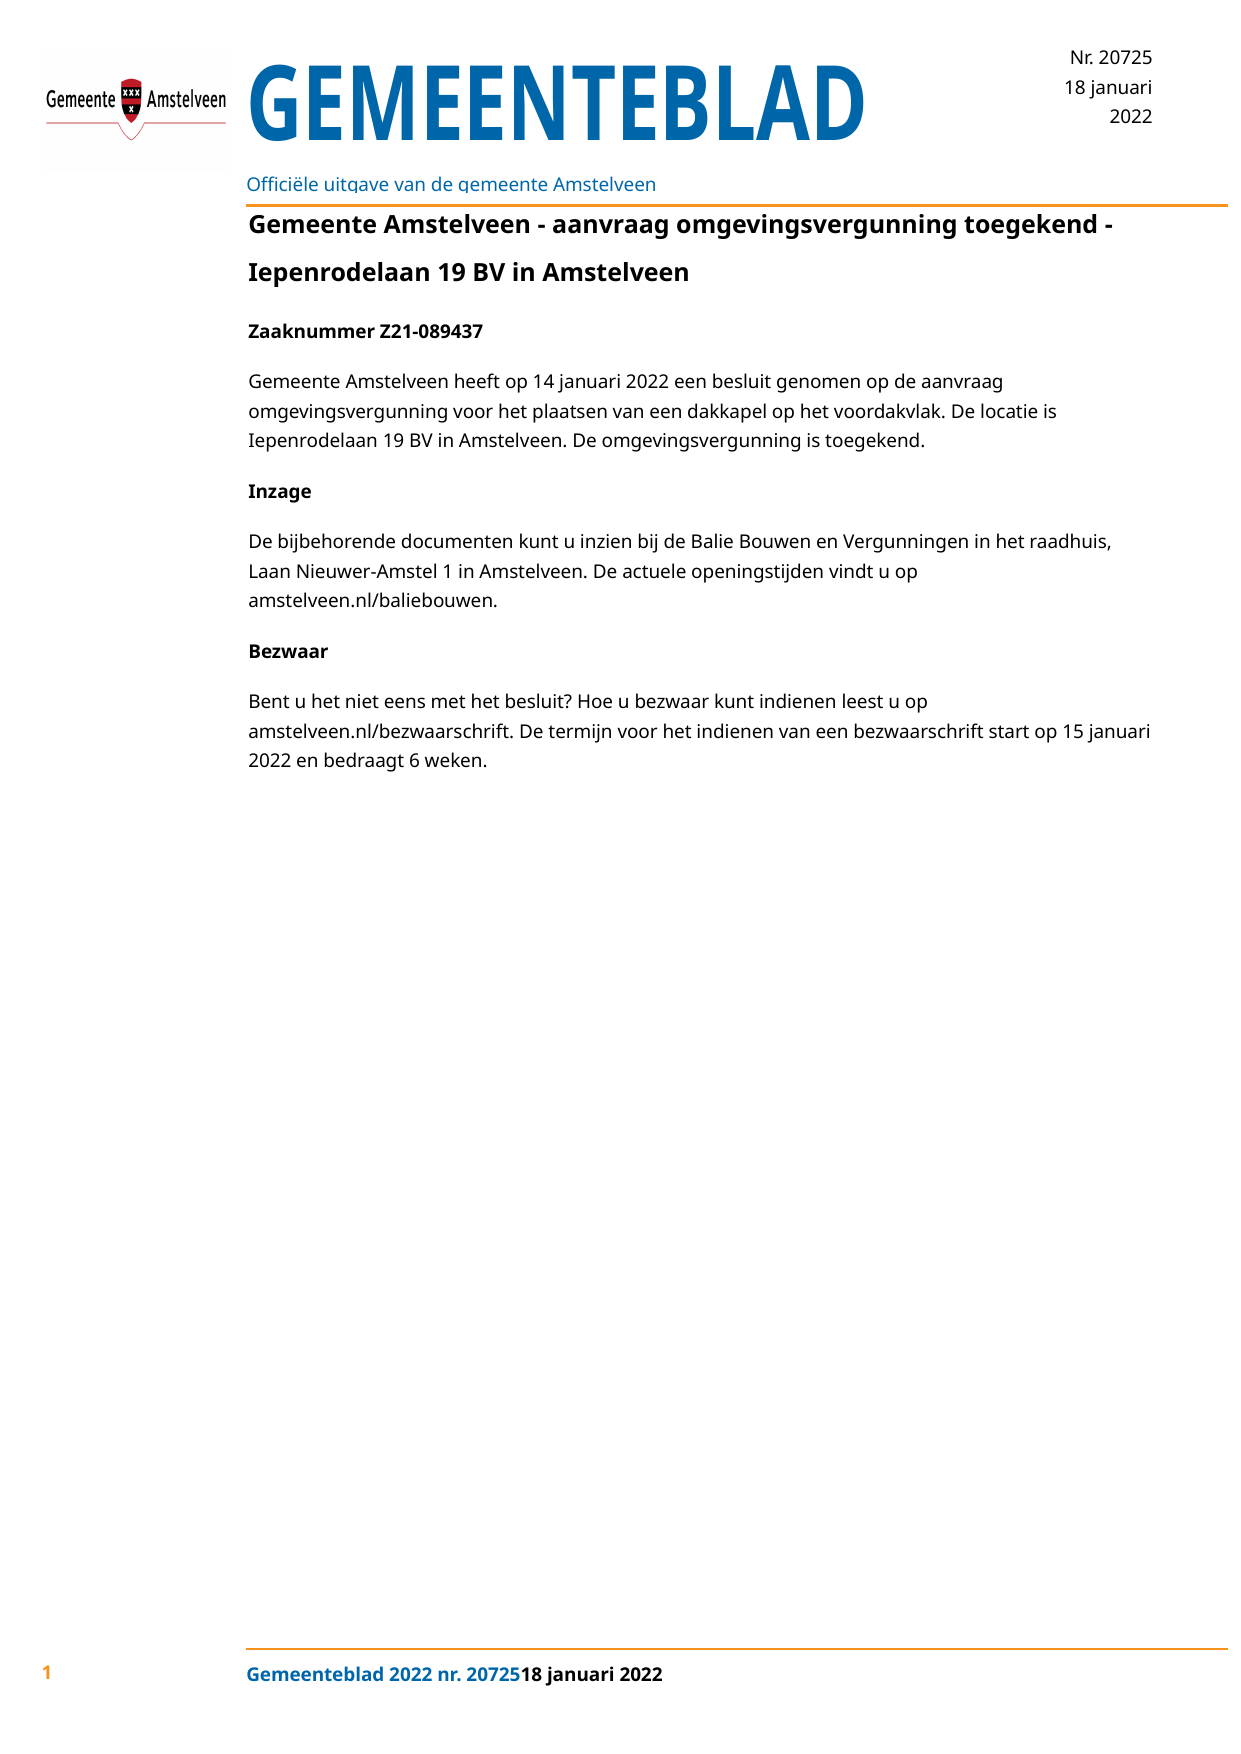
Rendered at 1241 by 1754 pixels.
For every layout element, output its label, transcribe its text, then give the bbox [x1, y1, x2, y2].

text Inzage [248, 478, 1152, 504]
text De bijbehorende documenten kunt u inzien bij de Balie Bouwen en Vergunningen in het raadhuis, Laan Nieuwer-Amstel 1 in Amstelveen. De actuele openingstijden vindt u op amstelveen.nl/baliebouwen. [248, 528, 1152, 613]
text Bezwaar [248, 638, 1152, 664]
picture [41, 47, 231, 172]
text Gemeente Amstelveen - aanvraag omgevingsvergunning toegekend - Iepenrodelaan 19 BV in Amstelveen [248, 207, 1152, 288]
text Gemeente Amstelveen heeft op 14 januari 2022 een besluit genomen op de aanvraag omgevingsvergunning voor het plaatsen van een dakkapel op het voordakvlak. De locatie is Iepenrodelaan 19 BV in Amstelveen. De omgevingsvergunning is toegekend. [248, 368, 1152, 453]
text Zaaknummer Z21-089437 [248, 318, 1152, 344]
text Bent u het niet eens met het besluit? Hoe u bezwaar kunt indienen leest u op amstelveen.nl/bezwaarschrift. De termijn voor het indienen van een bezwaarschrift start op 15 januari 2022 en bedraagt 6 weken. [248, 688, 1152, 773]
